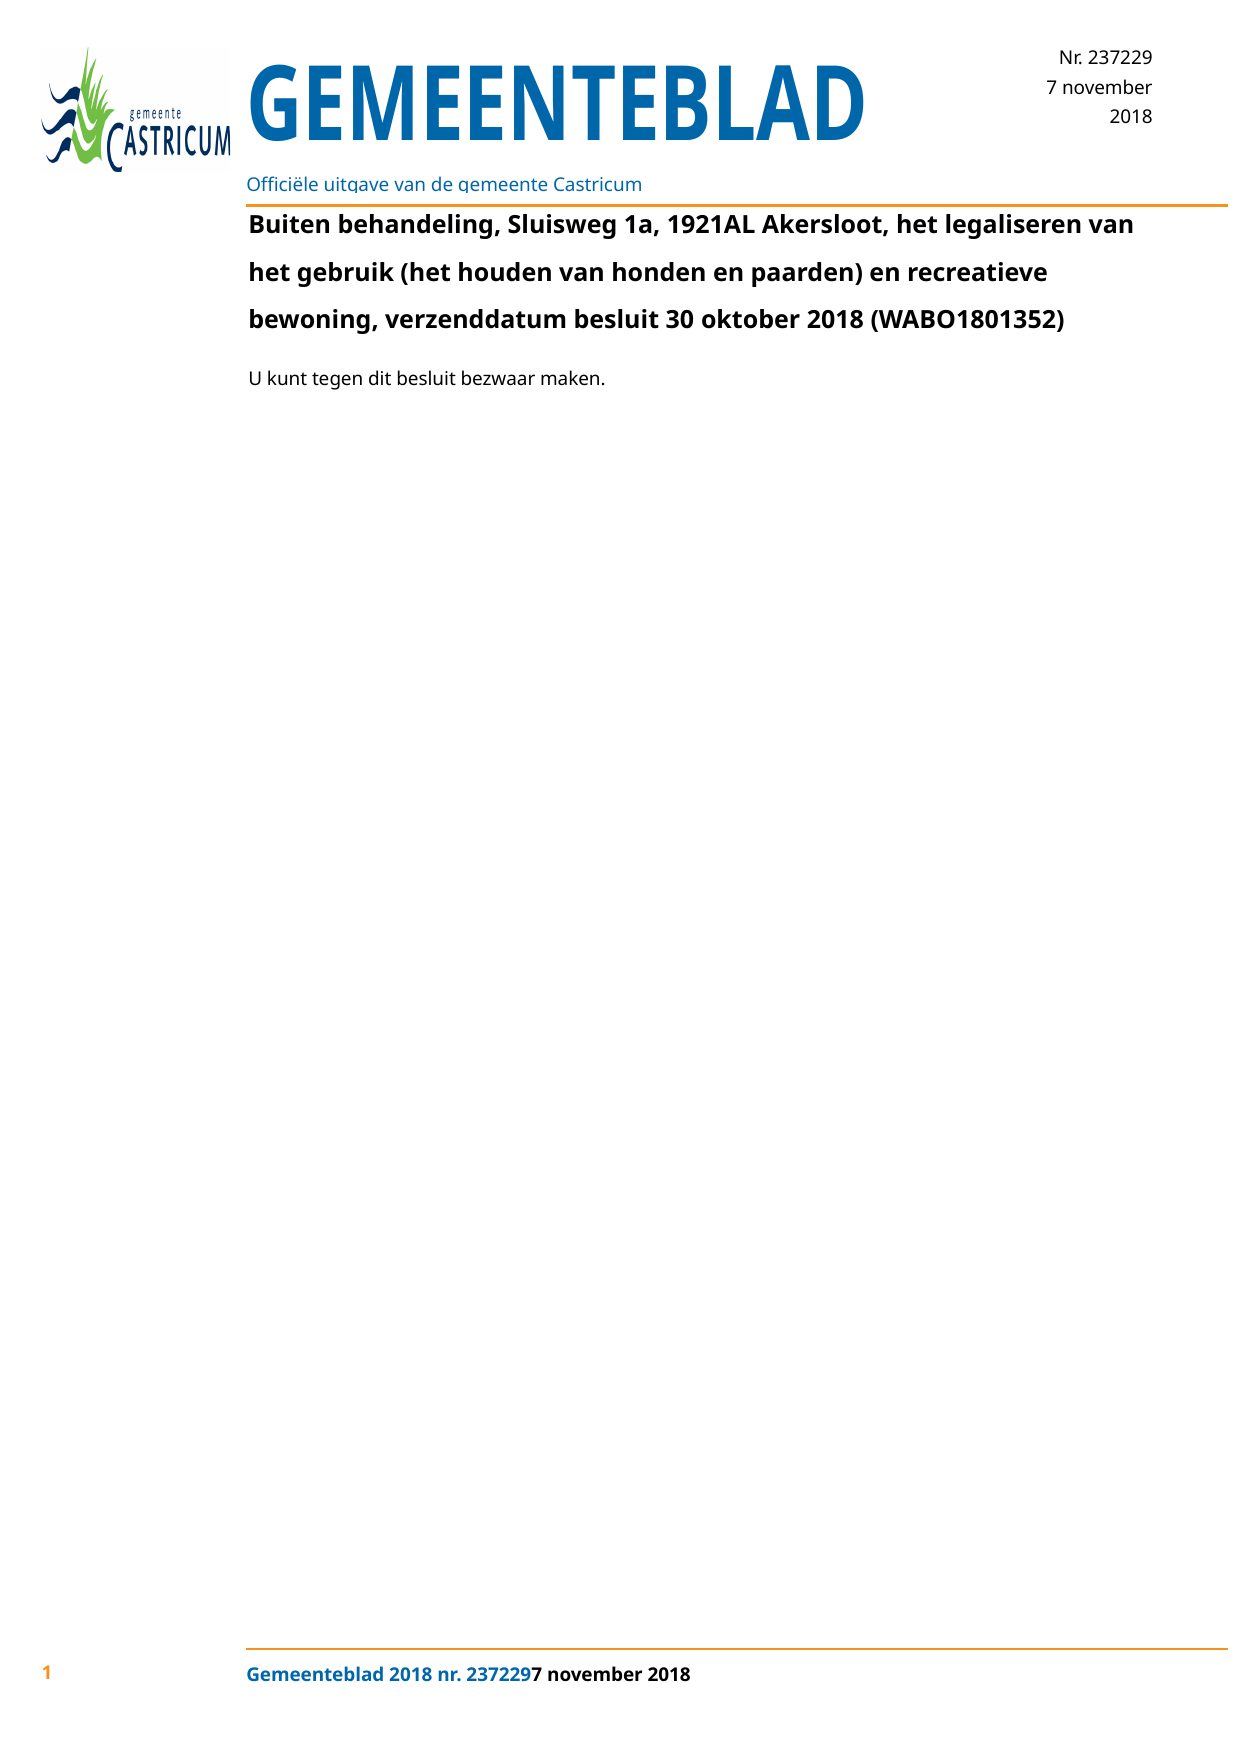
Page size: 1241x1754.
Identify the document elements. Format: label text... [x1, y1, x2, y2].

text U kunt tegen dit besluit bezwaar maken. [248, 366, 1152, 391]
picture [41, 47, 231, 172]
text Buiten behandeling, Sluisweg 1a, 1921AL Akersloot, het legaliseren van het gebruik (het houden van honden en paarden) en recreatieve bewoning, verzenddatum besluit 30 oktober 2018 (WABO1801352) [248, 207, 1152, 336]
